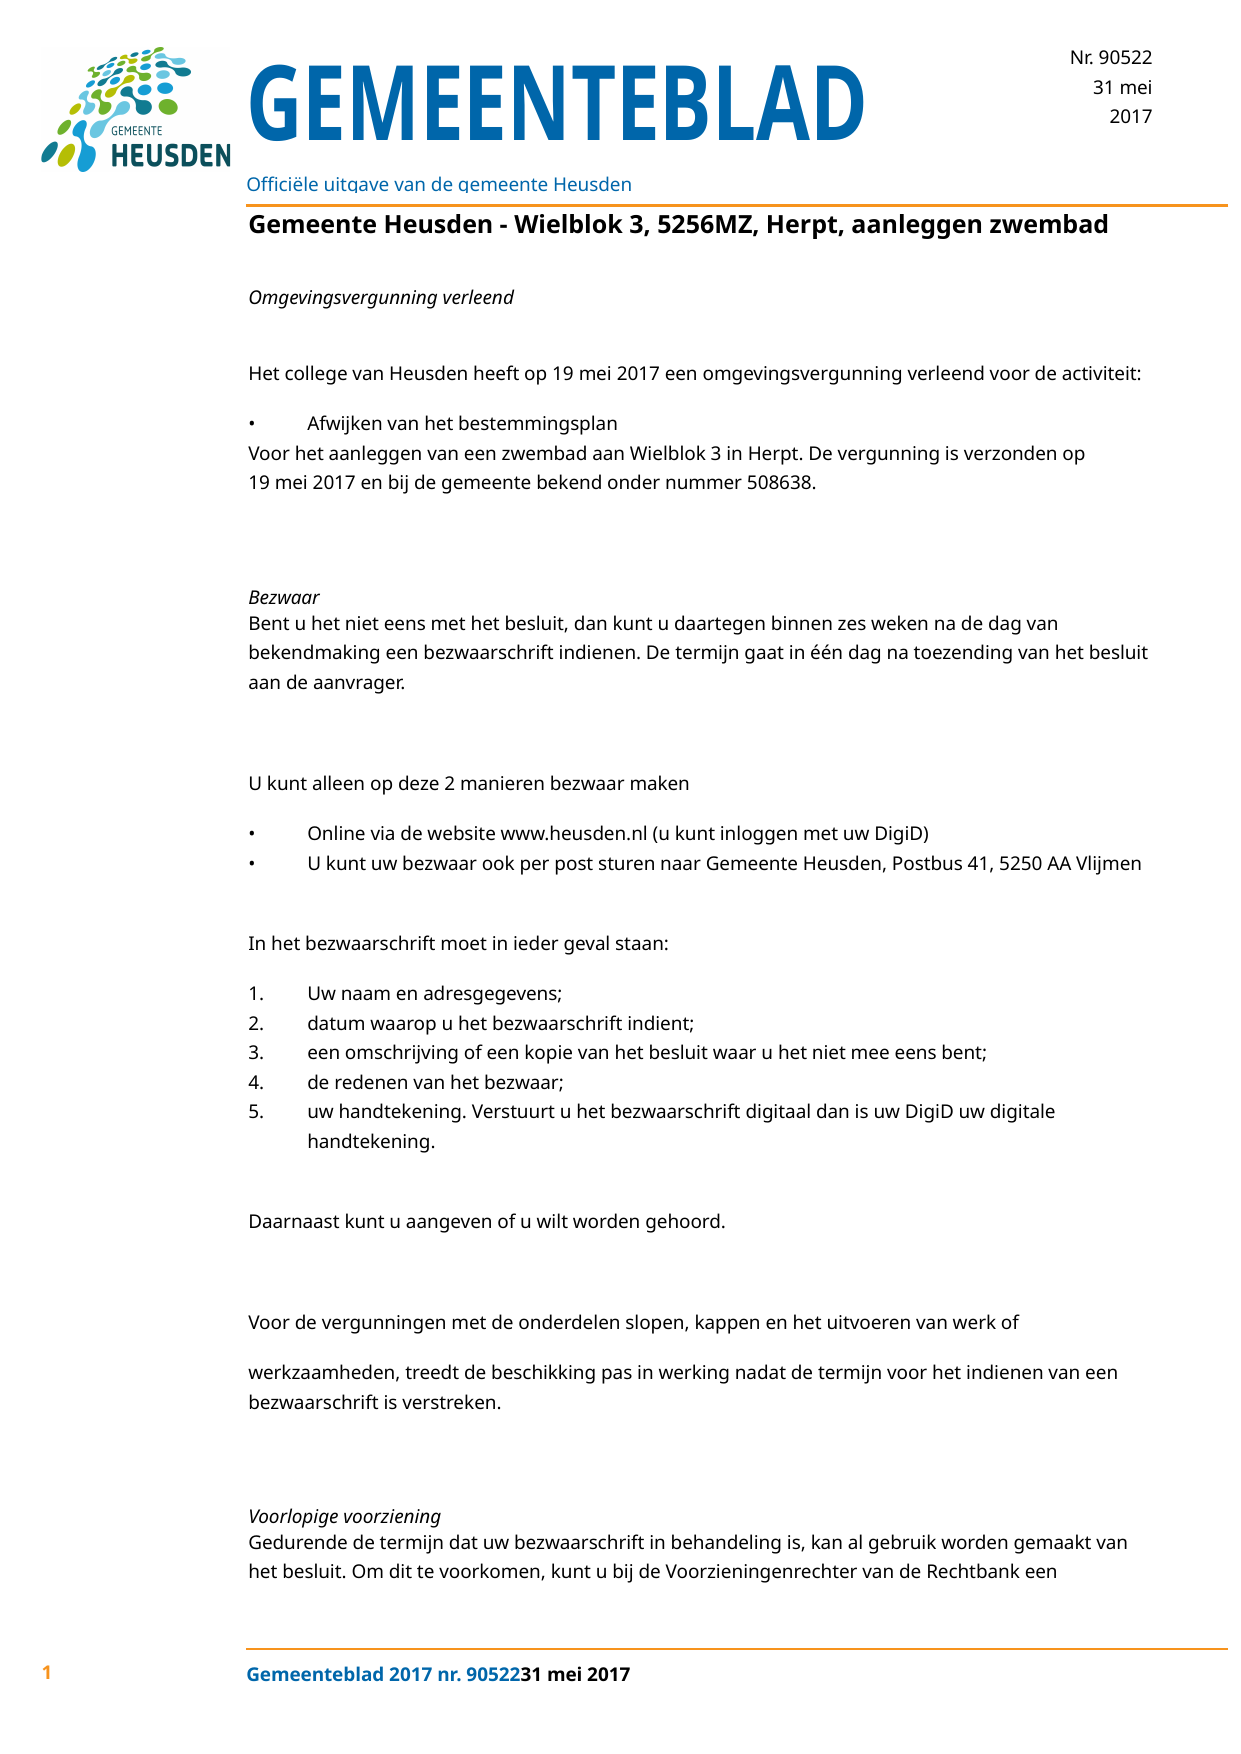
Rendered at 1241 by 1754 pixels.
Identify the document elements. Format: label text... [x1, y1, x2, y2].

text Omgevingsvergunning verleend [248, 284, 1152, 309]
text In het bezwaarschrift moet in ieder geval staan: [248, 930, 1152, 955]
text U kunt alleen op deze 2 manieren bezwaar maken [248, 770, 1152, 795]
list uw handtekening. Verstuurt u het bezwaarschrift digitaal dan is uw DigiD uw digitale handtekening. [248, 1098, 1152, 1154]
list de redenen van het bezwaar; [248, 1069, 1152, 1094]
list een omschrijving of een kopie van het besluit waar u het niet mee eens bent; [248, 1039, 1152, 1065]
text Voorlopige voorziening [248, 1503, 1152, 1529]
text Bezwaar [248, 584, 1152, 610]
text Voor de vergunningen met de onderdelen slopen, kappen en het uitvoeren van werk of [248, 1309, 1152, 1334]
list Uw naam en adresgegevens; [248, 980, 1152, 1006]
list datum waarop u het bezwaarschrift indient; [248, 1010, 1152, 1035]
text Bent u het niet eens met het besluit, dan kunt u daartegen binnen zes weken na de dag van bekendmaking een bezwaarschrift indienen. De termijn gaat in één dag na toezending van het besluit aan de aanvrager. [248, 610, 1152, 694]
text Gedurende de termijn dat uw bezwaarschrift in behandeling is, kan al gebruik worden gemaakt van het besluit. Om dit te voorkomen, kunt u bij de Voorzieningenrechter van de Rechtbank een [248, 1529, 1152, 1584]
text Gemeente Heusden - Wielblok 3, 5256MZ, Herpt, aanleggen zwembad [248, 207, 1152, 241]
text werkzaamheden, treedt de beschikking pas in werking nadat de termijn voor het indienen van een bezwaarschrift is verstreken. [248, 1359, 1152, 1414]
text Voor het aanleggen van een zwembad aan Wielblok 3 in Herpt. De vergunning is verzonden op 19 mei 2017 en bij de gemeente bekend onder nummer 508638. [248, 440, 1152, 495]
list Online via de website www.heusden.nl (u kunt inloggen met uw DigiD) [248, 820, 1152, 846]
text Daarnaast kunt u aangeven of u wilt worden gehoord. [248, 1208, 1152, 1234]
text Het college van Heusden heeft op 19 mei 2017 een omgevingsvergunning verleend voor de activiteit: [248, 360, 1152, 386]
list U kunt uw bezwaar ook per post sturen naar Gemeente Heusden, Postbus 41, 5250 AA Vlijmen [248, 850, 1152, 875]
picture [41, 47, 231, 172]
list Afwijken van het bestemmingsplan [248, 410, 1152, 436]
